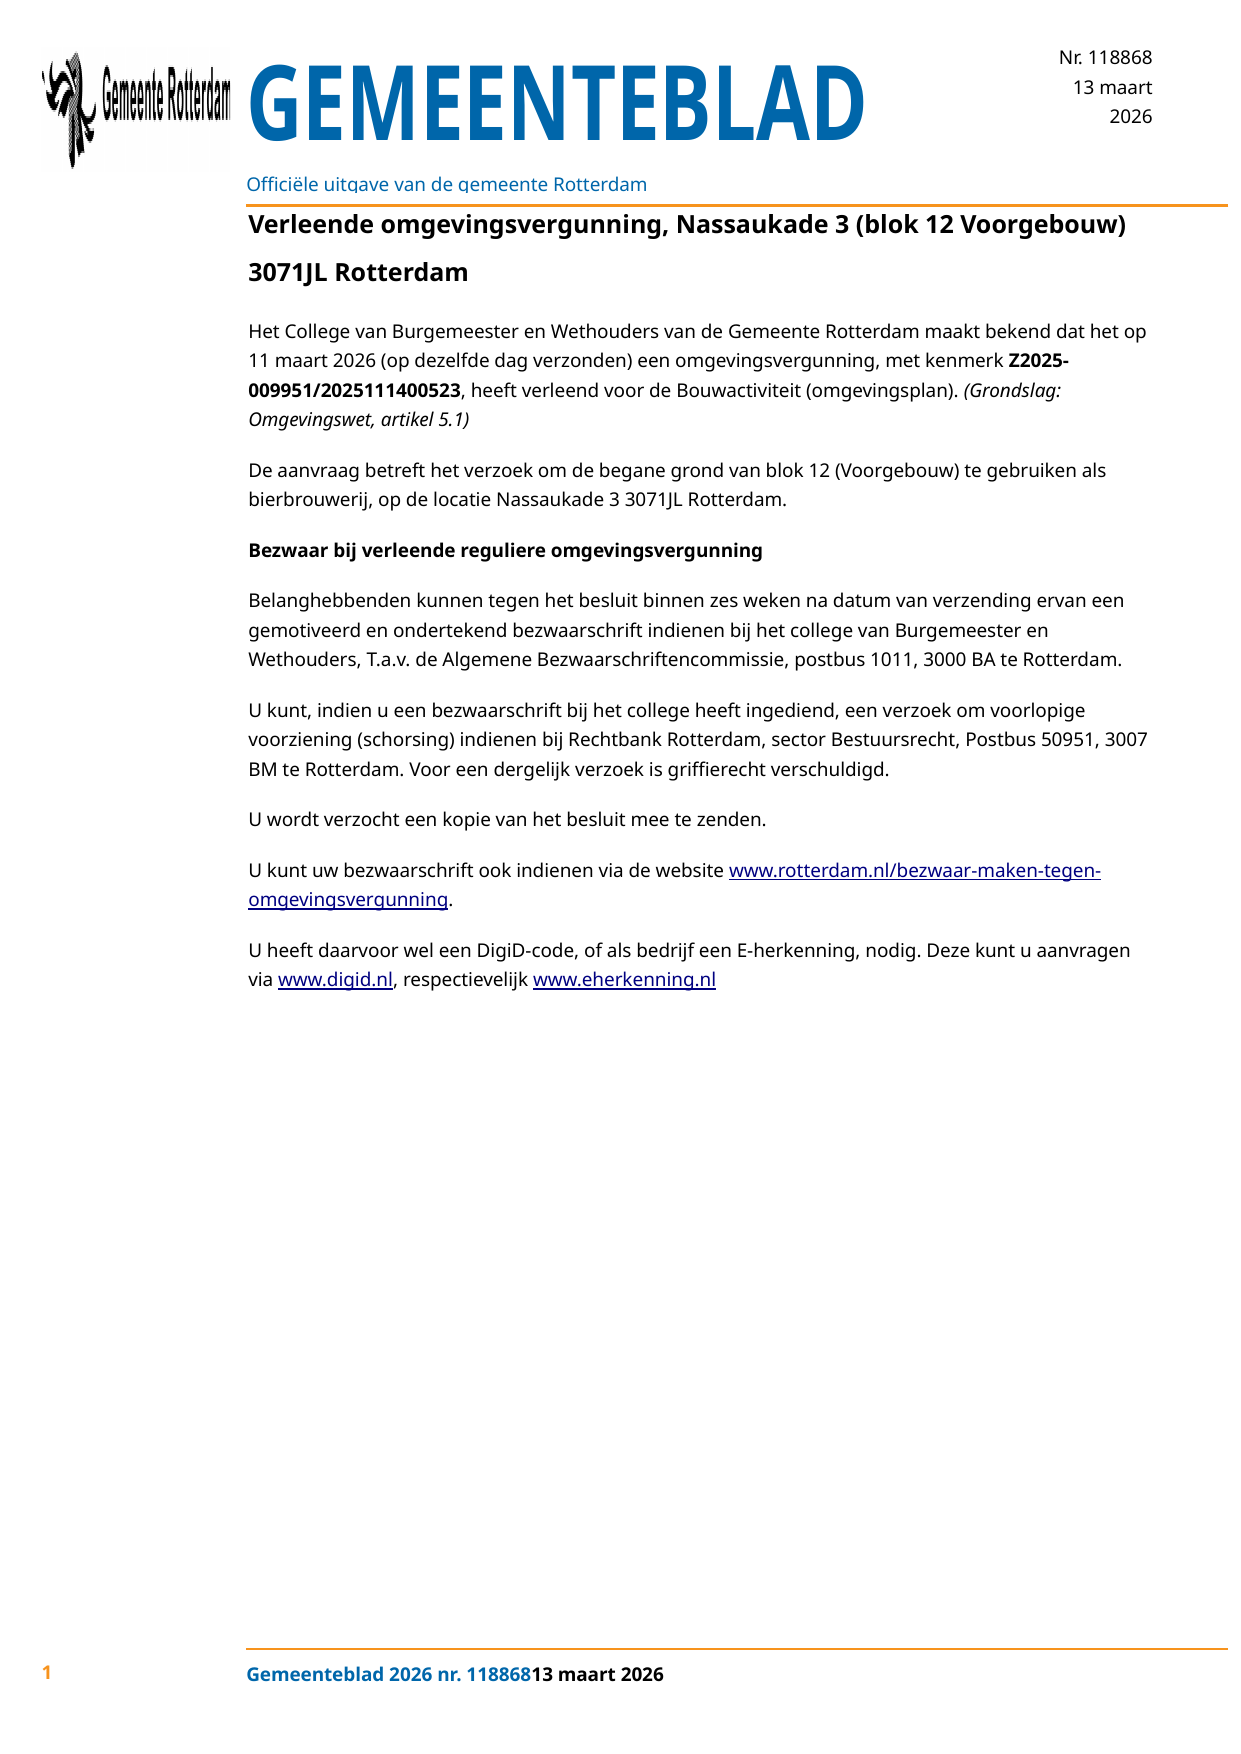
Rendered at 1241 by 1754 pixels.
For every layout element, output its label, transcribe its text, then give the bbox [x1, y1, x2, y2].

text Belanghebbenden kunnen tegen het besluit binnen zes weken na datum van verzending ervan een gemotiveerd en ondertekend bezwaarschrift indienen bij het college van Burgemeester en Wethouders, T.a.v. de Algemene Bezwaarschriftencommissie, postbus 1011, 3000 BA te Rotterdam. [248, 587, 1152, 672]
text U kunt, indien u een bezwaarschrift bij het college heeft ingediend, een verzoek om voorlopige voorziening (schorsing) indienen bij Rechtbank Rotterdam, sector Bestuursrecht, Postbus 50951, 3007 BM te Rotterdam. Voor een dergelijk verzoek is griffierecht verschuldigd. [248, 697, 1152, 782]
text Verleende omgevingsvergunning, Nassaukade 3 (blok 12 Voorgebouw) 3071JL Rotterdam [248, 207, 1152, 288]
text Het College van Burgemeester en Wethouders van de Gemeente Rotterdam maakt bekend dat het op 11 maart 2026 (op dezelfde dag verzonden) een omgevingsvergunning, met kenmerk Z2025-009951/2025111400523, heeft verleend voor de Bouwactiviteit (omgevingsplan). (Grondslag: Omgevingswet, artikel 5.1) [248, 318, 1152, 432]
picture [41, 47, 231, 172]
text De aanvraag betreft het verzoek om de begane grond van blok 12 (Voorgebouw) te gebruiken als bierbrouwerij, op de locatie Nassaukade 3 3071JL Rotterdam. [248, 457, 1152, 512]
text U wordt verzocht een kopie van het besluit mee te zenden. [248, 807, 1152, 832]
text U heeft daarvoor wel een DigiD-code, of als bedrijf een E-herkenning, nodig. Deze kunt u aanvragen via www.digid.nl, respectievelijk www.eherkenning.nl [248, 937, 1152, 992]
text U kunt uw bezwaarschrift ook indienen via de website www.rotterdam.nl/bezwaar-maken-tegen-omgevingsvergunning. [248, 857, 1152, 912]
text Bezwaar bij verleende reguliere omgevingsvergunning [248, 537, 1152, 563]
